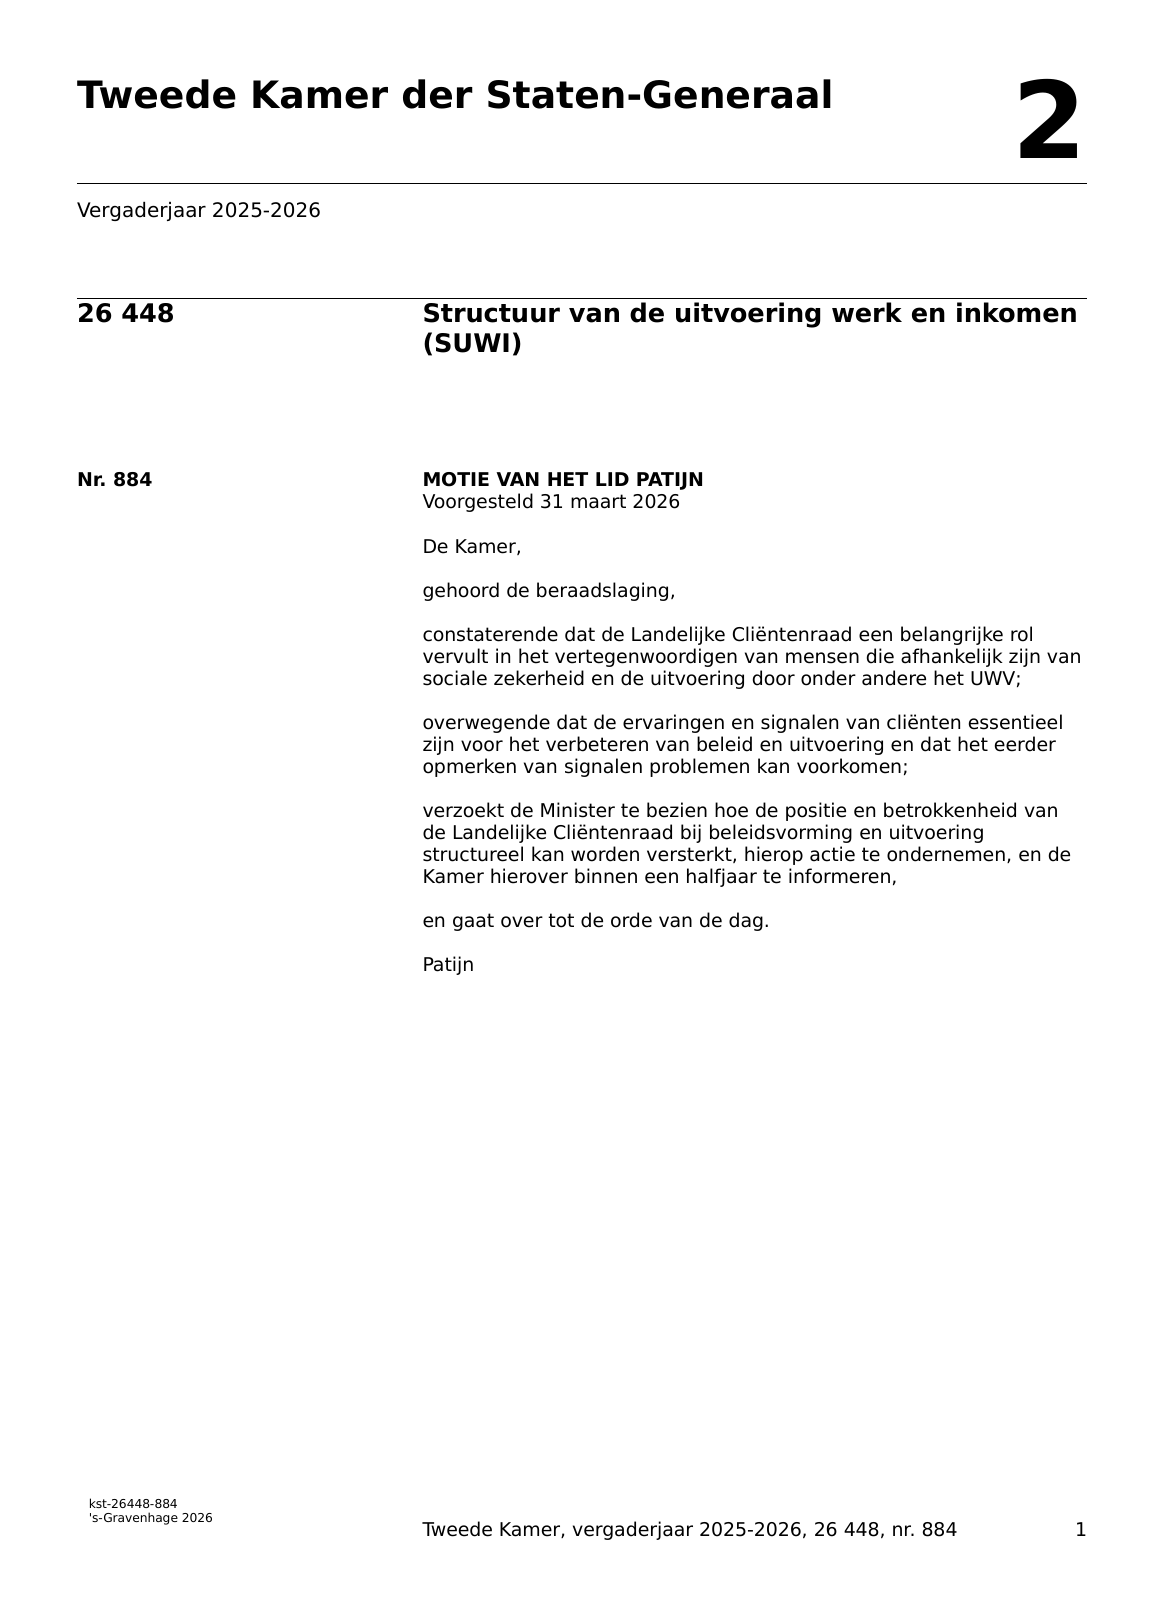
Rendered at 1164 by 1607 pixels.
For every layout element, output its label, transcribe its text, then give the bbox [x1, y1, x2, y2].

text overwegende dat de ervaringen en signalen van cliënten essentieel zijn voor het verbeteren van beleid en uitvoering en dat het eerder opmerken van signalen problemen kan voorkomen; [422, 712, 1087, 778]
text verzoekt de Minister te bezien hoe de positie en betrokkenheid van de Landelijke Cliëntenraad bij beleidsvorming en uitvoering structureel kan worden versterkt, hierop actie te ondernemen, en de Kamer hierover binnen een halfjaar te informeren, [422, 800, 1087, 888]
text De Kamer, [422, 536, 1087, 557]
subtitle Nr. 884 MOTIE VAN HET LID PATIJN [77, 469, 1087, 491]
subtitle 26 448 Structuur van de uitvoering werk en inkomen (SUWI) [77, 299, 1087, 358]
table_cell Vergaderjaar 2025-2026 [77, 184, 1087, 298]
text en gaat over tot de orde van de dag. [422, 910, 1087, 932]
text gehoord de beraadslaging, [422, 580, 1087, 602]
text kst-26448-884 [88, 1497, 323, 1511]
table_header 2 [886, 59, 1087, 183]
text constaterende dat de Landelijke Cliëntenraad een belangrijke rol vervult in het vertegenwoordigen van mensen die afhankelijk zijn van sociale zekerheid en de uitvoering door onder andere het UWV; [422, 624, 1087, 690]
text 's-Gravenhage 2026 [88, 1511, 323, 1525]
table_header Tweede Kamer der Staten-Generaal [77, 59, 886, 183]
text Voorgesteld 31 maart 2026 [422, 491, 1087, 513]
text Patijn [422, 954, 1087, 976]
